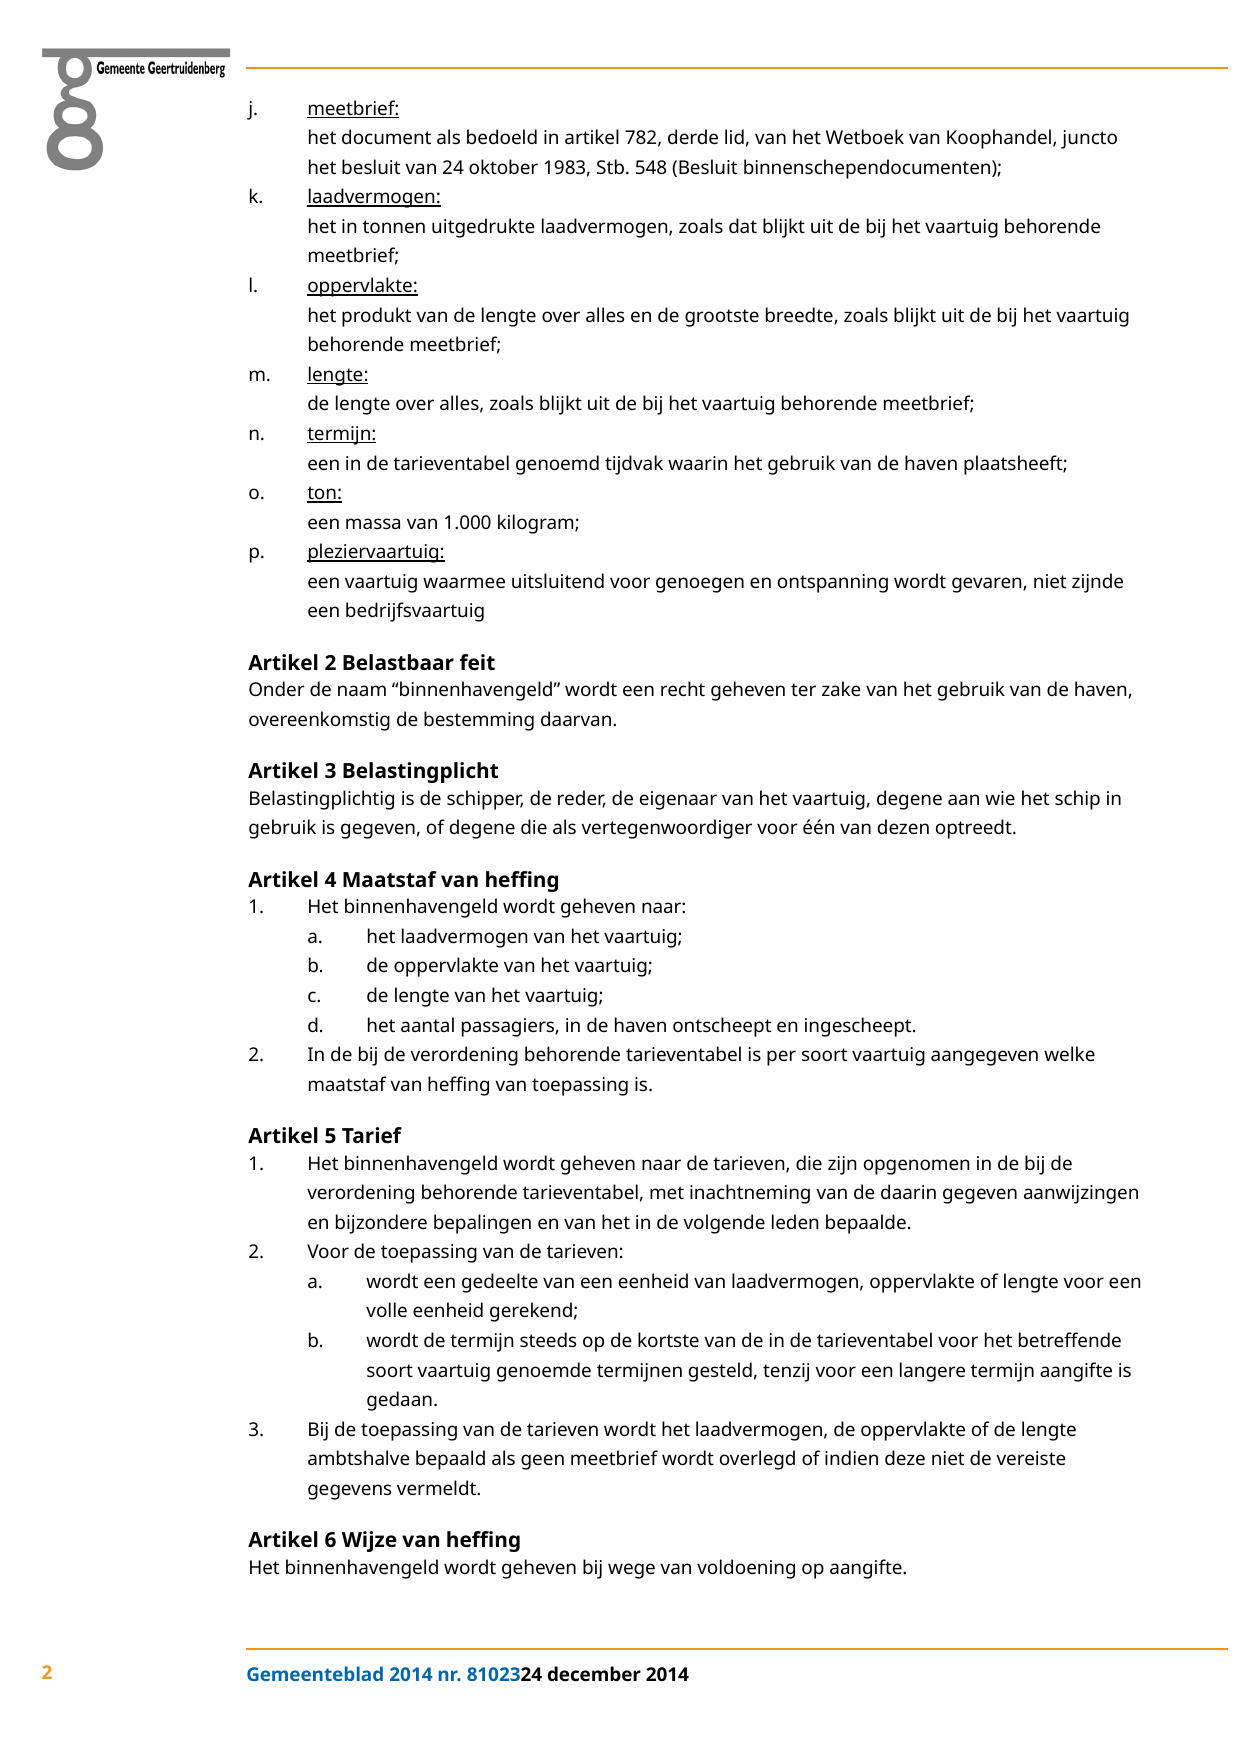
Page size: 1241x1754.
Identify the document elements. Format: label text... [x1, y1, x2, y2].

list het in tonnen uitgedrukte laadvermogen, zoals dat blijkt uit de bij het vaartuig behorende meetbrief; [248, 213, 1152, 268]
text Artikel 5 Tarief [248, 1121, 1152, 1150]
list Voor de toepassing van de tarieven: [248, 1238, 1152, 1264]
text Artikel 6 Wijze van heffing [248, 1526, 1152, 1554]
list Het binnenhavengeld wordt geheven naar de tarieven, die zijn opgenomen in de bij de verordening behorende tarieventabel, met inachtneming van de daarin gegeven aanwijzingen en bijzondere bepalingen en van het in de volgende leden bepaalde. [248, 1150, 1152, 1235]
list In de bij de verordening behorende tarieventabel is per soort vaartuig aangegeven welke maatstaf van heffing van toepassing is. [248, 1041, 1152, 1097]
text Onder de naam “binnenhavengeld” wordt een recht geheven ter zake van het gebruik van de haven, overeenkomstig de bestemming daarvan. [248, 677, 1152, 732]
list wordt de termijn steeds op de kortste van de in de tarieventabel voor het betreffende soort vaartuig genoemde termijnen gesteld, tenzij voor een langere termijn aangifte is gedaan. [307, 1327, 1152, 1412]
list laadvermogen: [248, 183, 1152, 209]
list ton: [248, 479, 1152, 505]
text Artikel 3 Belastingplicht [248, 757, 1152, 785]
list het laadvermogen van het vaartuig; [307, 923, 1152, 949]
list de lengte van het vaartuig; [307, 982, 1152, 1008]
list de oppervlakte van het vaartuig; [307, 953, 1152, 978]
list een in de tarieventabel genoemd tijdvak waarin het gebruik van de haven plaatsheeft; [248, 450, 1152, 476]
list een massa van 1.000 kilogram; [248, 509, 1152, 535]
text Het binnenhavengeld wordt geheven bij wege van voldoening op aangifte. [248, 1554, 1152, 1580]
text Artikel 2 Belastbaar feit [248, 648, 1152, 677]
list termijn: [248, 420, 1152, 446]
list de lengte over alles, zoals blijkt uit de bij het vaartuig behorende meetbrief; [248, 391, 1152, 416]
list het produkt van de lengte over alles en de grootste breedte, zoals blijkt uit de bij het vaartuig behorende meetbrief; [248, 302, 1152, 357]
text Artikel 4 Maatstaf van heffing [248, 865, 1152, 893]
picture [41, 47, 231, 172]
list meetbrief: [248, 95, 1152, 121]
list lengte: [248, 361, 1152, 387]
list een vaartuig waarmee uitsluitend voor genoegen en ontspanning wordt gevaren, niet zijnde een bedrijfsvaartuig [248, 568, 1152, 623]
list het aantal passagiers, in de haven ontscheept en ingescheept. [307, 1012, 1152, 1037]
list wordt een gedeelte van een eenheid van laadvermogen, oppervlakte of lengte voor een volle eenheid gerekend; [307, 1268, 1152, 1323]
list oppervlakte: [248, 272, 1152, 298]
text Belastingplichtig is de schipper, de reder, de eigenaar van het vaartuig, degene aan wie het schip in gebruik is gegeven, of degene die als vertegenwoordiger voor één van dezen optreedt. [248, 785, 1152, 840]
list Bij de toepassing van de tarieven wordt het laadvermogen, de oppervlakte of de lengte ambtshalve bepaald als geen meetbrief wordt overlegd of indien deze niet de vereiste gegevens vermeldt. [248, 1416, 1152, 1501]
list het document als bedoeld in artikel 782, derde lid, van het Wetboek van Koophandel, juncto het besluit van 24 oktober 1983, Stb. 548 (Besluit binnenschependocumenten); [248, 124, 1152, 180]
list Het binnenhavengeld wordt geheven naar: [248, 893, 1152, 919]
list pleziervaartuig: [248, 538, 1152, 564]
